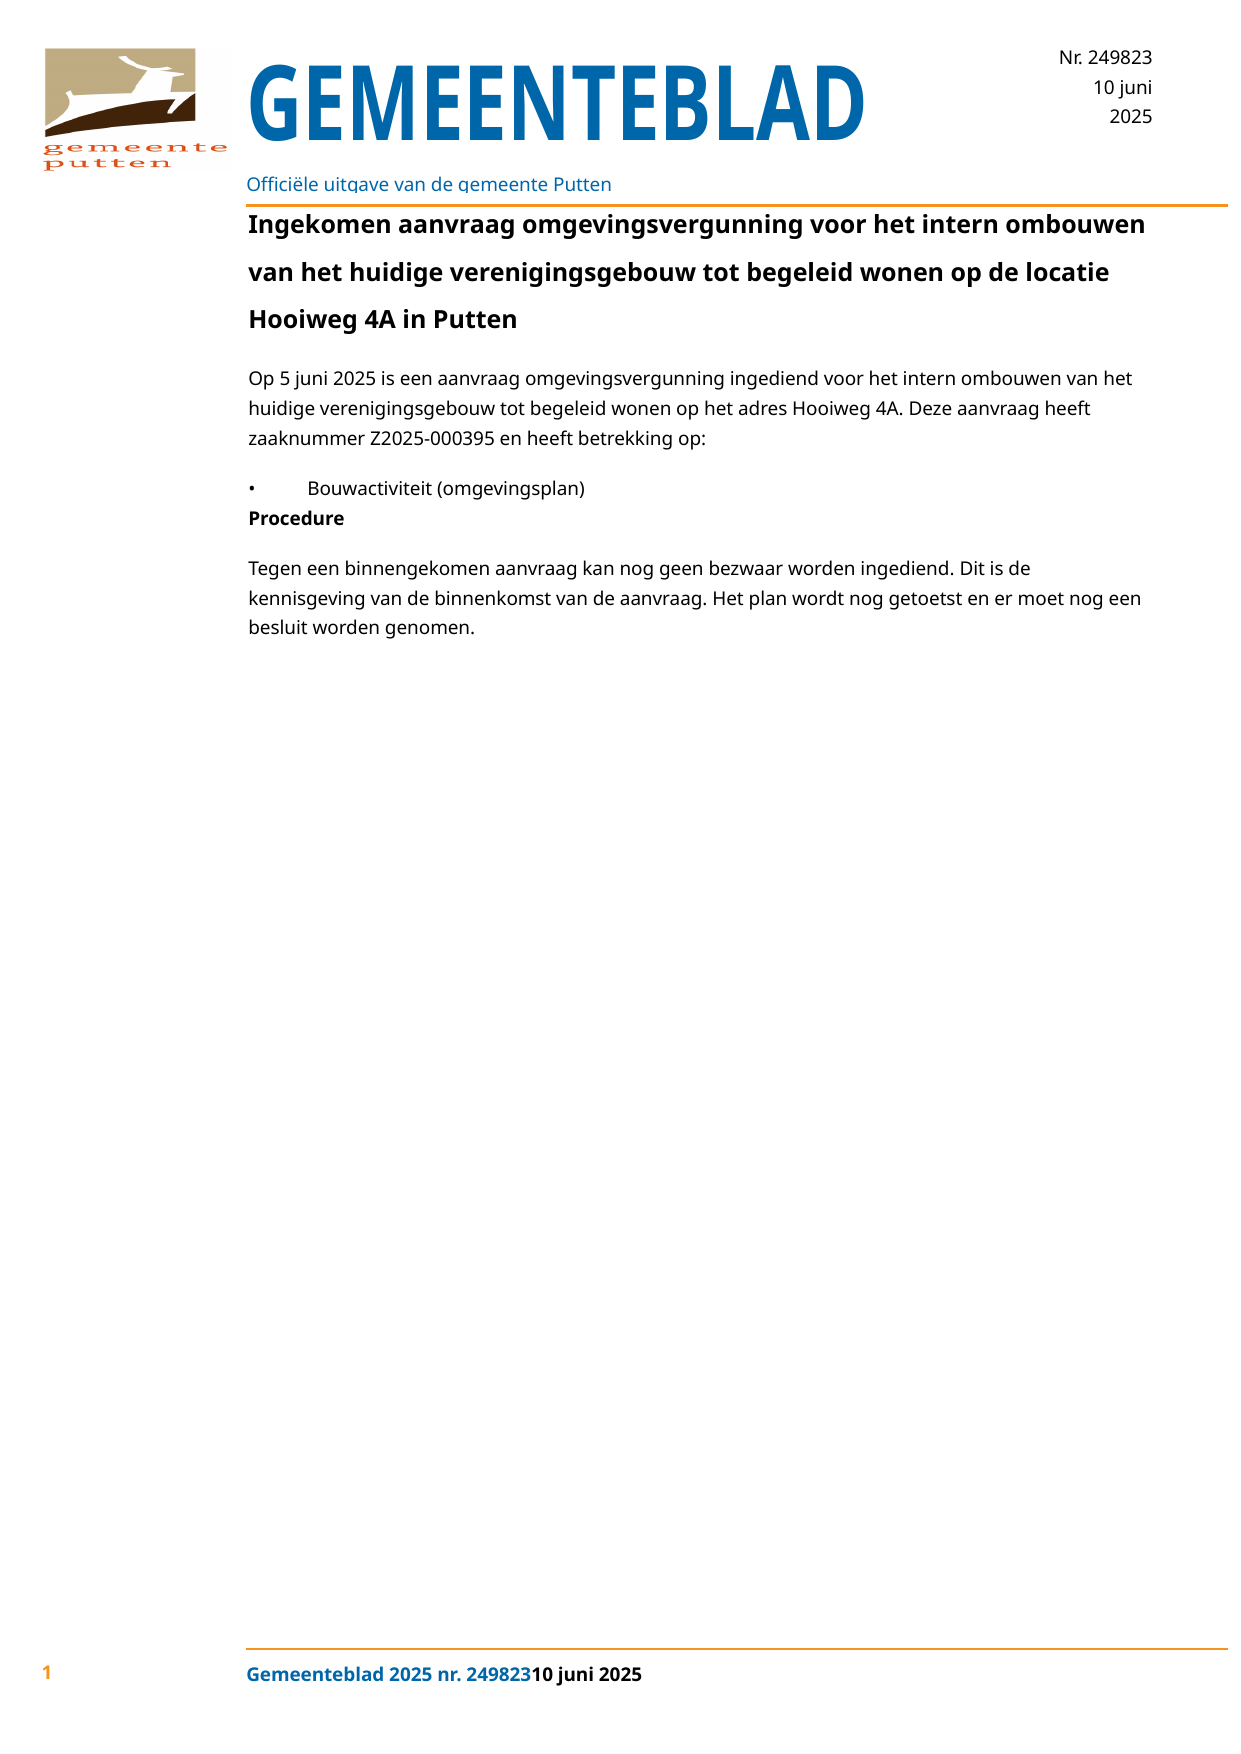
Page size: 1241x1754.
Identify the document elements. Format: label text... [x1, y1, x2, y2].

text Tegen een binnengekomen aanvraag kan nog geen bezwaar worden ingediend. Dit is de kennisgeving van de binnenkomst van de aanvraag. Het plan wordt nog getoetst en er moet nog een besluit worden genomen. [248, 555, 1152, 640]
text Op 5 juni 2025 is een aanvraag omgevingsvergunning ingediend voor het intern ombouwen van het huidige verenigingsgebouw tot begeleid wonen op het adres Hooiweg 4A. Deze aanvraag heeft zaaknummer Z2025-000395 en heeft betrekking op: [248, 366, 1152, 450]
list Bouwactiviteit (omgevingsplan) [248, 475, 1152, 501]
text Ingekomen aanvraag omgevingsvergunning voor het intern ombouwen van het huidige verenigingsgebouw tot begeleid wonen op de locatie Hooiweg 4A in Putten [248, 207, 1152, 336]
text Procedure [248, 505, 1152, 530]
picture [41, 47, 231, 172]
